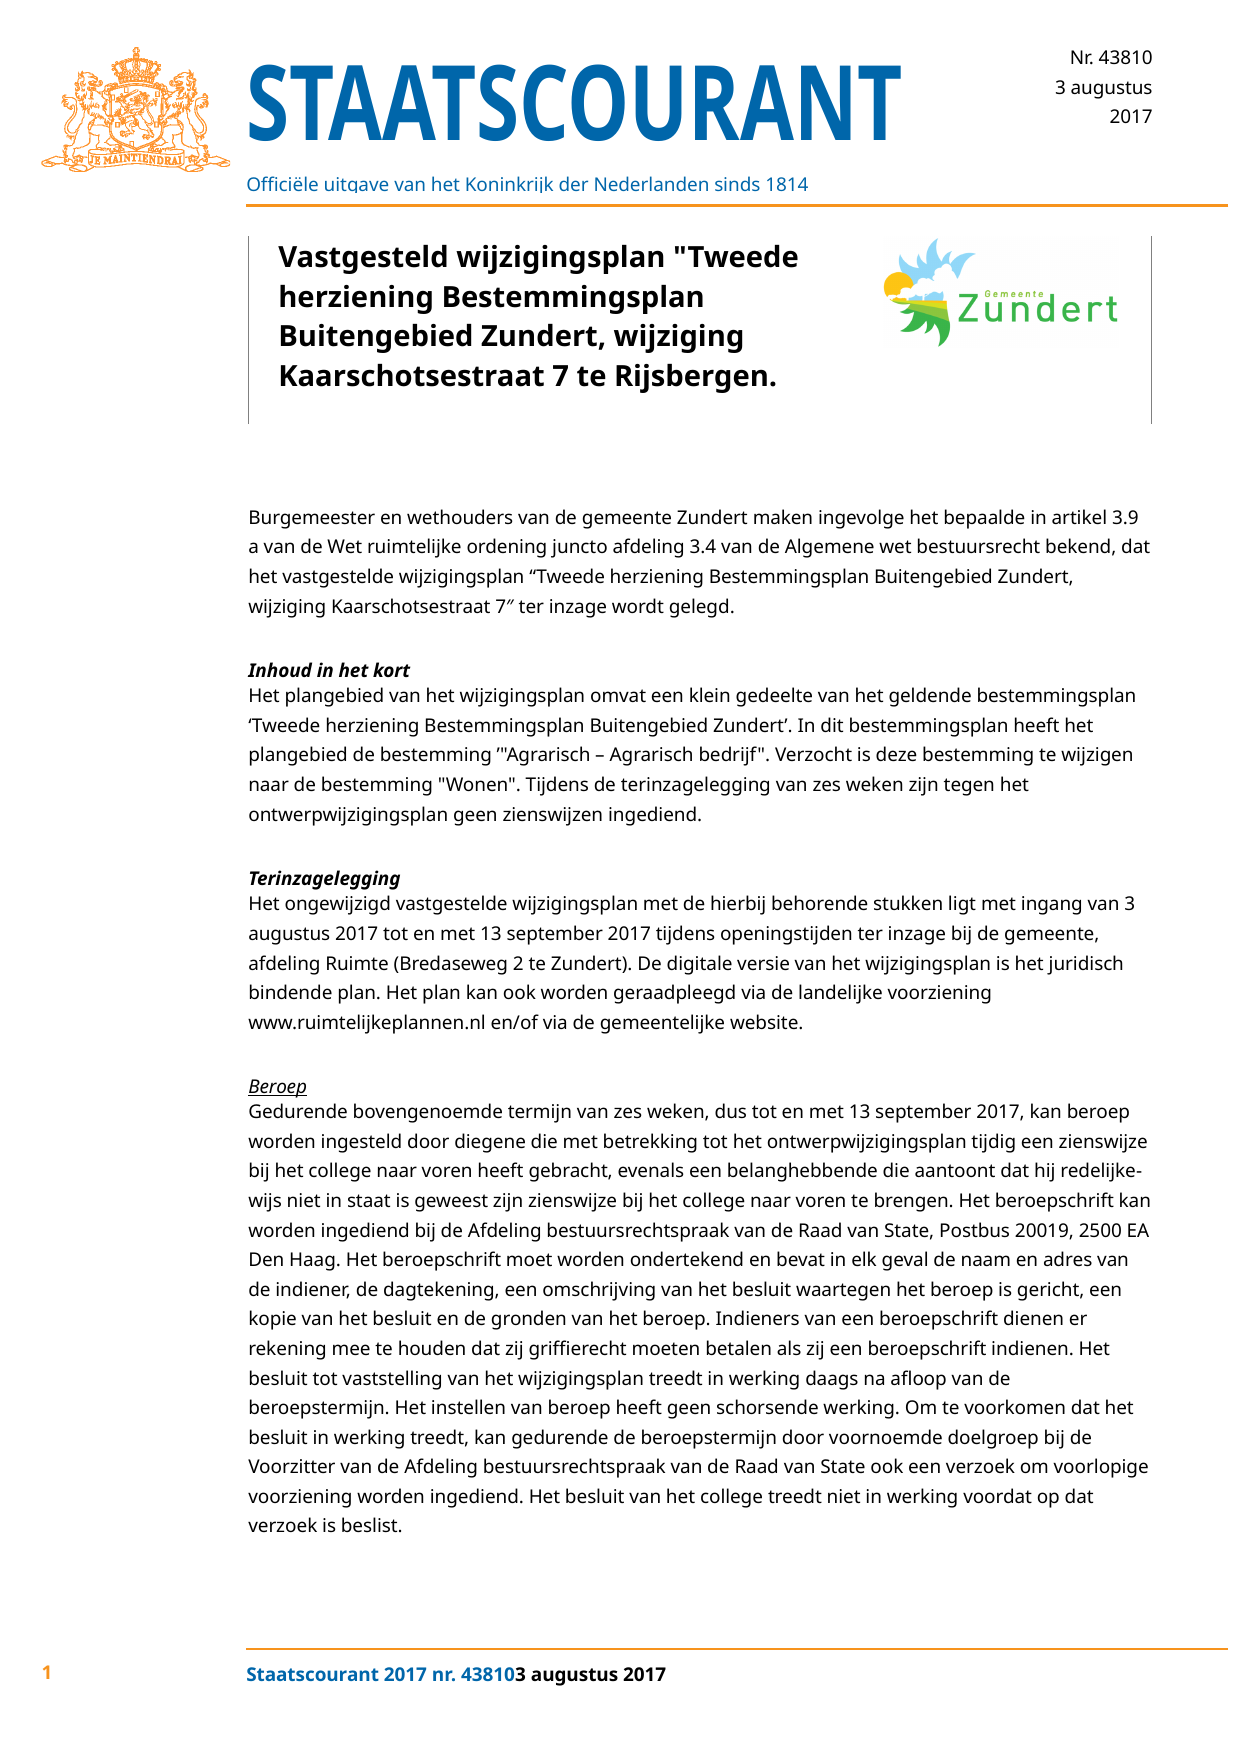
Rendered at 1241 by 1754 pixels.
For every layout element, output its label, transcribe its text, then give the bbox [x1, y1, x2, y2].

text Beroep [248, 1073, 1152, 1098]
picture [882, 236, 1119, 348]
text Gedurende bovengenoemde termijn van zes weken, dus tot en met 13 september 2017, kan beroep worden ingesteld door diegene die met betrekking tot het ontwerpwijzigingsplan tijdig een zienswijze bij het college naar voren heeft gebracht, evenals een belanghebbende die aantoont dat hij redelijke-wijs niet in staat is geweest zijn zienswijze bij het college naar voren te brengen. Het beroepschrift kan worden ingediend bij de Afdeling bestuursrechtspraak van de Raad van State, Postbus 20019, 2500 EA Den Haag. Het beroepschrift moet worden ondertekend en bevat in elk geval de naam en adres van de indiener, de dagtekening, een omschrijving van het besluit waartegen het beroep is gericht, een kopie van het besluit en de gronden van het beroep. Indieners van een beroepschrift dienen er rekening mee te houden dat zij griffierecht moeten betalen als zij een beroepschrift indienen. Het besluit tot vaststelling van het wijzigingsplan treedt in werking daags na afloop van de beroepstermijn. Het instellen van beroep heeft geen schorsende werking. Om te voorkomen dat het besluit in werking treedt, kan gedurende de beroepstermijn door voornoemde doelgroep bij de Voorzitter van de Afdeling bestuursrechtspraak van de Raad van State ook een verzoek om voorlopige voorziening worden ingediend. Het besluit van het college treedt niet in werking voordat op dat verzoek is beslist. [248, 1098, 1152, 1538]
text Het ongewijzigd vastgestelde wijzigingsplan met de hierbij behorende stukken ligt met ingang van 3 augustus 2017 tot en met 13 september 2017 tijdens openingstijden ter inzage bij de gemeente, afdeling Ruimte (Bredaseweg 2 te Zundert). De digitale versie van het wijzigingsplan is het juridisch bindende plan. Het plan kan ook worden geraadpleegd via de landelijke voorziening www.ruimtelijkeplannen.nl en/of via de gemeentelijke website. [248, 891, 1152, 1034]
text Burgemeester en wethouders van de gemeente Zundert maken ingevolge het bepaalde in artikel 3.9 a van de Wet ruimtelijke ordening juncto afdeling 3.4 van de Algemene wet bestuursrecht bekend, dat het vastgestelde wijzigingsplan “Tweede herziening Bestemmingsplan Buitengebied Zundert, wijziging Kaarschotsestraat 7″ ter inzage wordt gelegd. [248, 504, 1152, 618]
text Terinzagelegging [248, 865, 1152, 891]
text Inhoud in het kort [248, 657, 1152, 682]
table_header Vastgesteld wijzigingsplan "Tweede herziening Bestemmingsplan Buitengebied Zundert, wijziging Kaarschotsestraat 7 te Rijsbergen. [249, 236, 850, 424]
picture [41, 47, 231, 172]
table_header [850, 236, 1151, 424]
text Het plangebied van het wijzigingsplan omvat een klein gedeelte van het geldende bestemmingsplan ‘Tweede herziening Bestemmingsplan Buitengebied Zundert’. In dit bestemmingsplan heeft het plangebied de bestemming ’"Agrarisch – Agrarisch bedrijf". Verzocht is deze bestemming te wijzigen naar de bestemming "Wonen". Tijdens de terinzagelegging van zes weken zijn tegen het ontwerpwijzigingsplan geen zienswijzen ingediend. [248, 682, 1152, 827]
